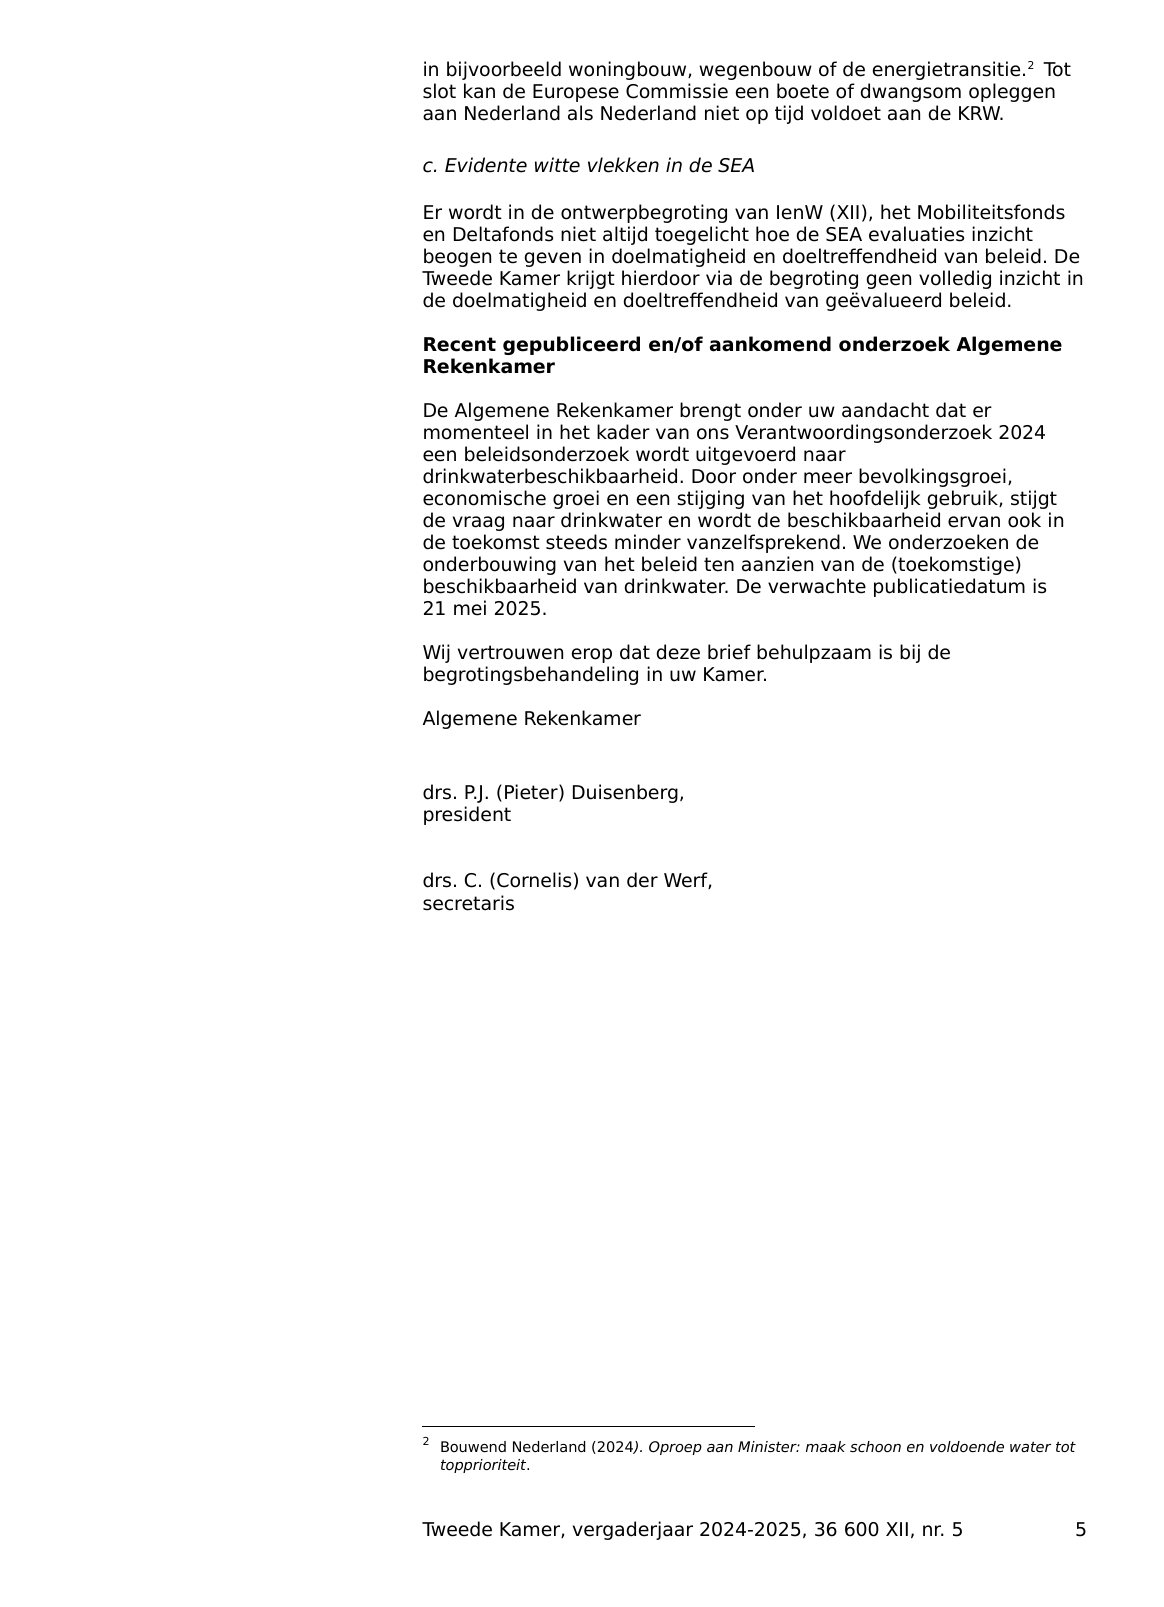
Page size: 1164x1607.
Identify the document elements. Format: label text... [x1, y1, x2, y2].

text Bouwend Nederland (2024). Oproep aan Minister: maak schoon en voldoende water tot topprioriteit. [422, 1435, 1087, 1474]
text Algemene Rekenkamer [422, 708, 1087, 730]
subtitle Recent gepubliceerd en/of aankomend onderzoek Algemene Rekenkamer [422, 334, 1087, 378]
text Wij vertrouwen erop dat deze brief behulpzaam is bij de begrotingsbehandeling in uw Kamer. [422, 642, 1087, 686]
subtitle c. Evidente witte vlekken in de SEA [422, 155, 1087, 177]
text in bijvoorbeeld woningbouw, wegenbouw of de energietransitie. Tot slot kan de Europese Commissie een boete of dwangsom opleggen aan Nederland als Nederland niet op tijd voldoet aan de KRW. [422, 59, 1087, 125]
text De Algemene Rekenkamer brengt onder uw aandacht dat er momenteel in het kader van ons Verantwoordingsonderzoek 2024 een beleidsonderzoek wordt uitgevoerd naar drinkwaterbeschikbaarheid. Door onder meer bevolkingsgroei, economische groei en een stijging van het hoofdelijk gebruik, stijgt de vraag naar drinkwater en wordt de beschikbaarheid ervan ook in de toekomst steeds minder vanzelfsprekend. We onderzoeken de onderbouwing van het beleid ten aanzien van de (toekomstige) beschikbaarheid van drinkwater. De verwachte publicatiedatum is 21 mei 2025. [422, 400, 1087, 620]
text drs. C. (Cornelis) van der Werf, secretaris [422, 848, 1087, 914]
text Er wordt in de ontwerpbegroting van IenW (XII), het Mobiliteitsfonds en Deltafonds niet altijd toegelicht hoe de SEA evaluaties inzicht beogen te geven in doelmatigheid en doeltreffendheid van beleid. De Tweede Kamer krijgt hierdoor via de begroting geen volledig inzicht in de doelmatigheid en doeltreffendheid van geëvalueerd beleid. [422, 202, 1087, 312]
text drs. P.J. (Pieter) Duisenberg, president [422, 760, 1087, 826]
